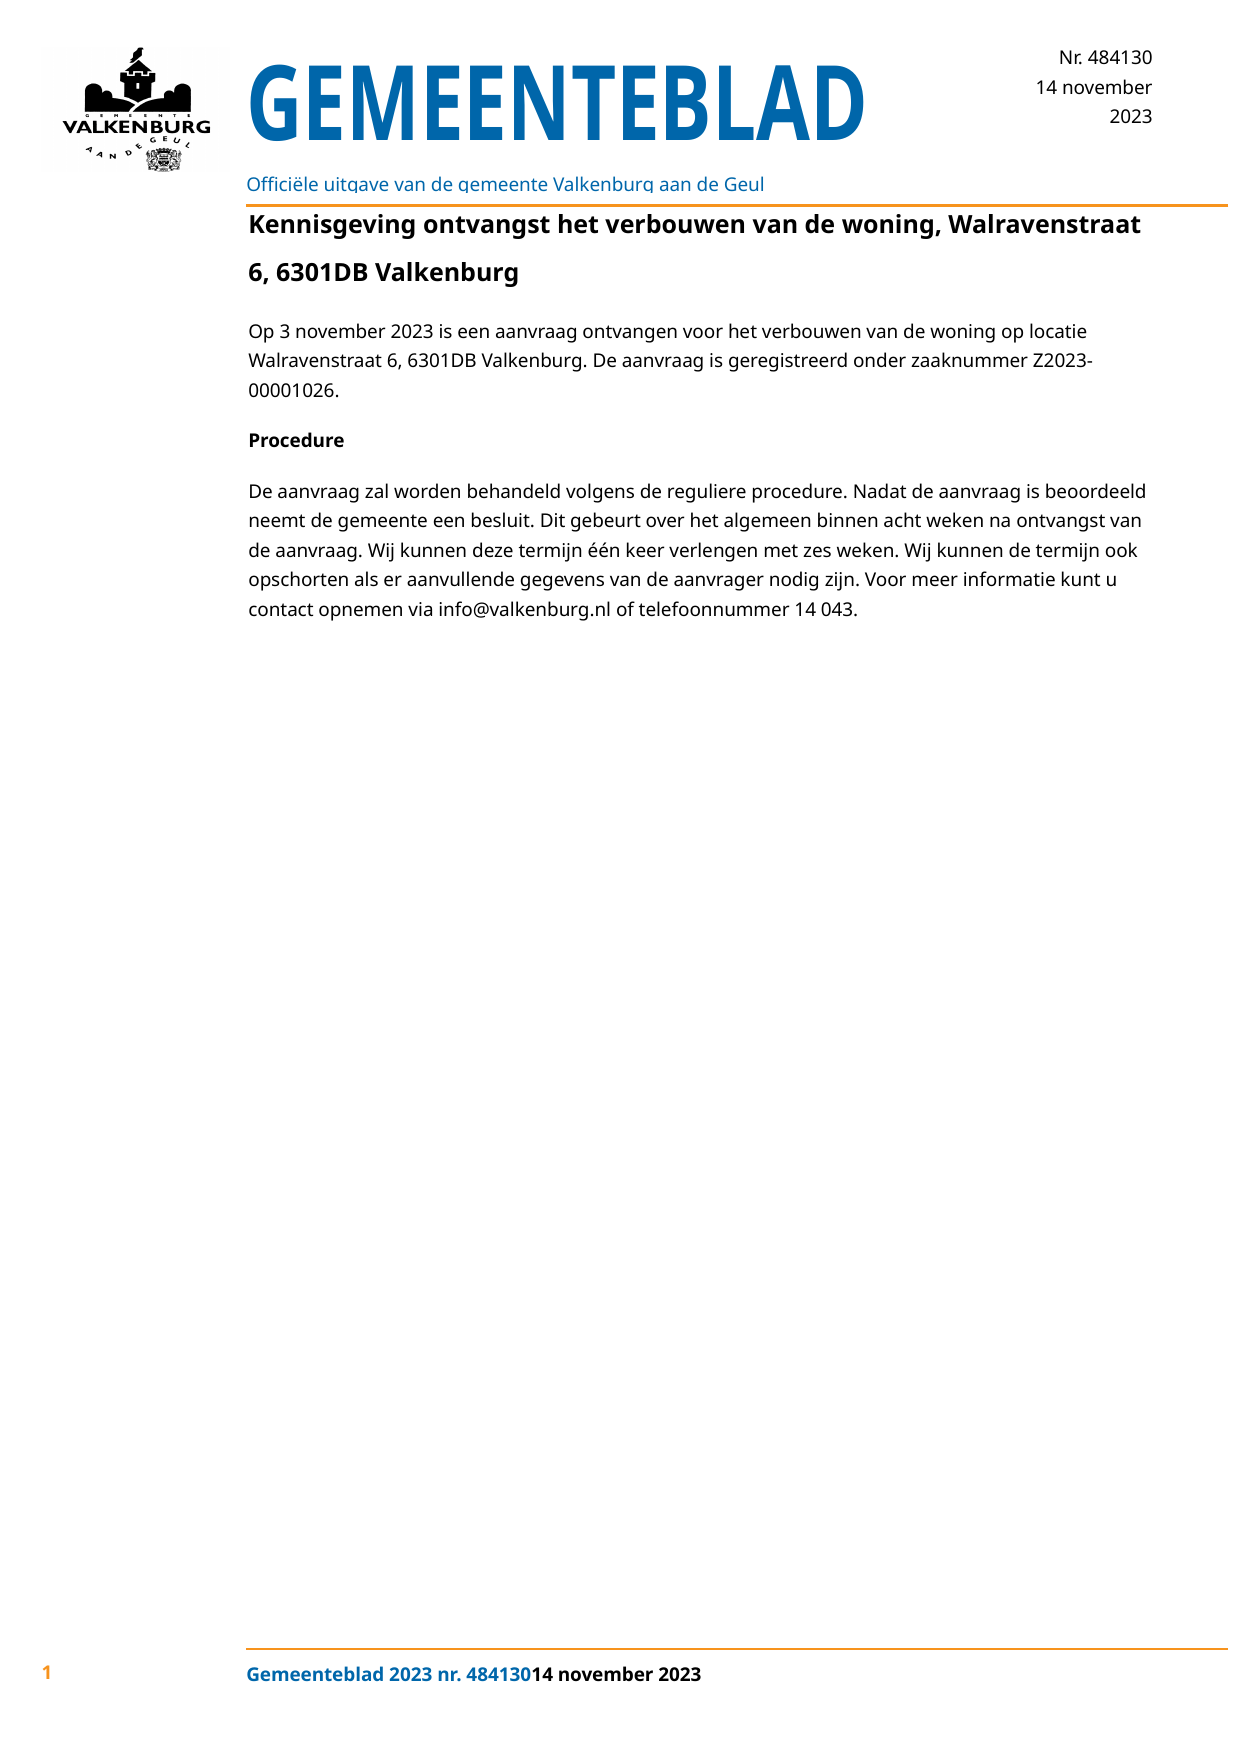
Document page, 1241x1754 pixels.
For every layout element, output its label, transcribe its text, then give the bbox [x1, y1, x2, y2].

text Procedure [248, 427, 1152, 453]
text Kennisgeving ontvangst het verbouwen van de woning, Walravenstraat 6, 6301DB Valkenburg [248, 207, 1152, 288]
picture [41, 47, 231, 172]
text Op 3 november 2023 is een aanvraag ontvangen voor het verbouwen van de woning op locatie Walravenstraat 6, 6301DB Valkenburg. De aanvraag is geregistreerd onder zaaknummer Z2023-00001026. [248, 318, 1152, 403]
text De aanvraag zal worden behandeld volgens de reguliere procedure. Nadat de aanvraag is beoordeeld neemt de gemeente een besluit. Dit gebeurt over het algemeen binnen acht weken na ontvangst van de aanvraag. Wij kunnen deze termijn één keer verlengen met zes weken. Wij kunnen de termijn ook opschorten als er aanvullende gegevens van de aanvrager nodig zijn. Voor meer informatie kunt u contact opnemen via info@valkenburg.nl of telefoonnummer 14 043. [248, 478, 1152, 622]
